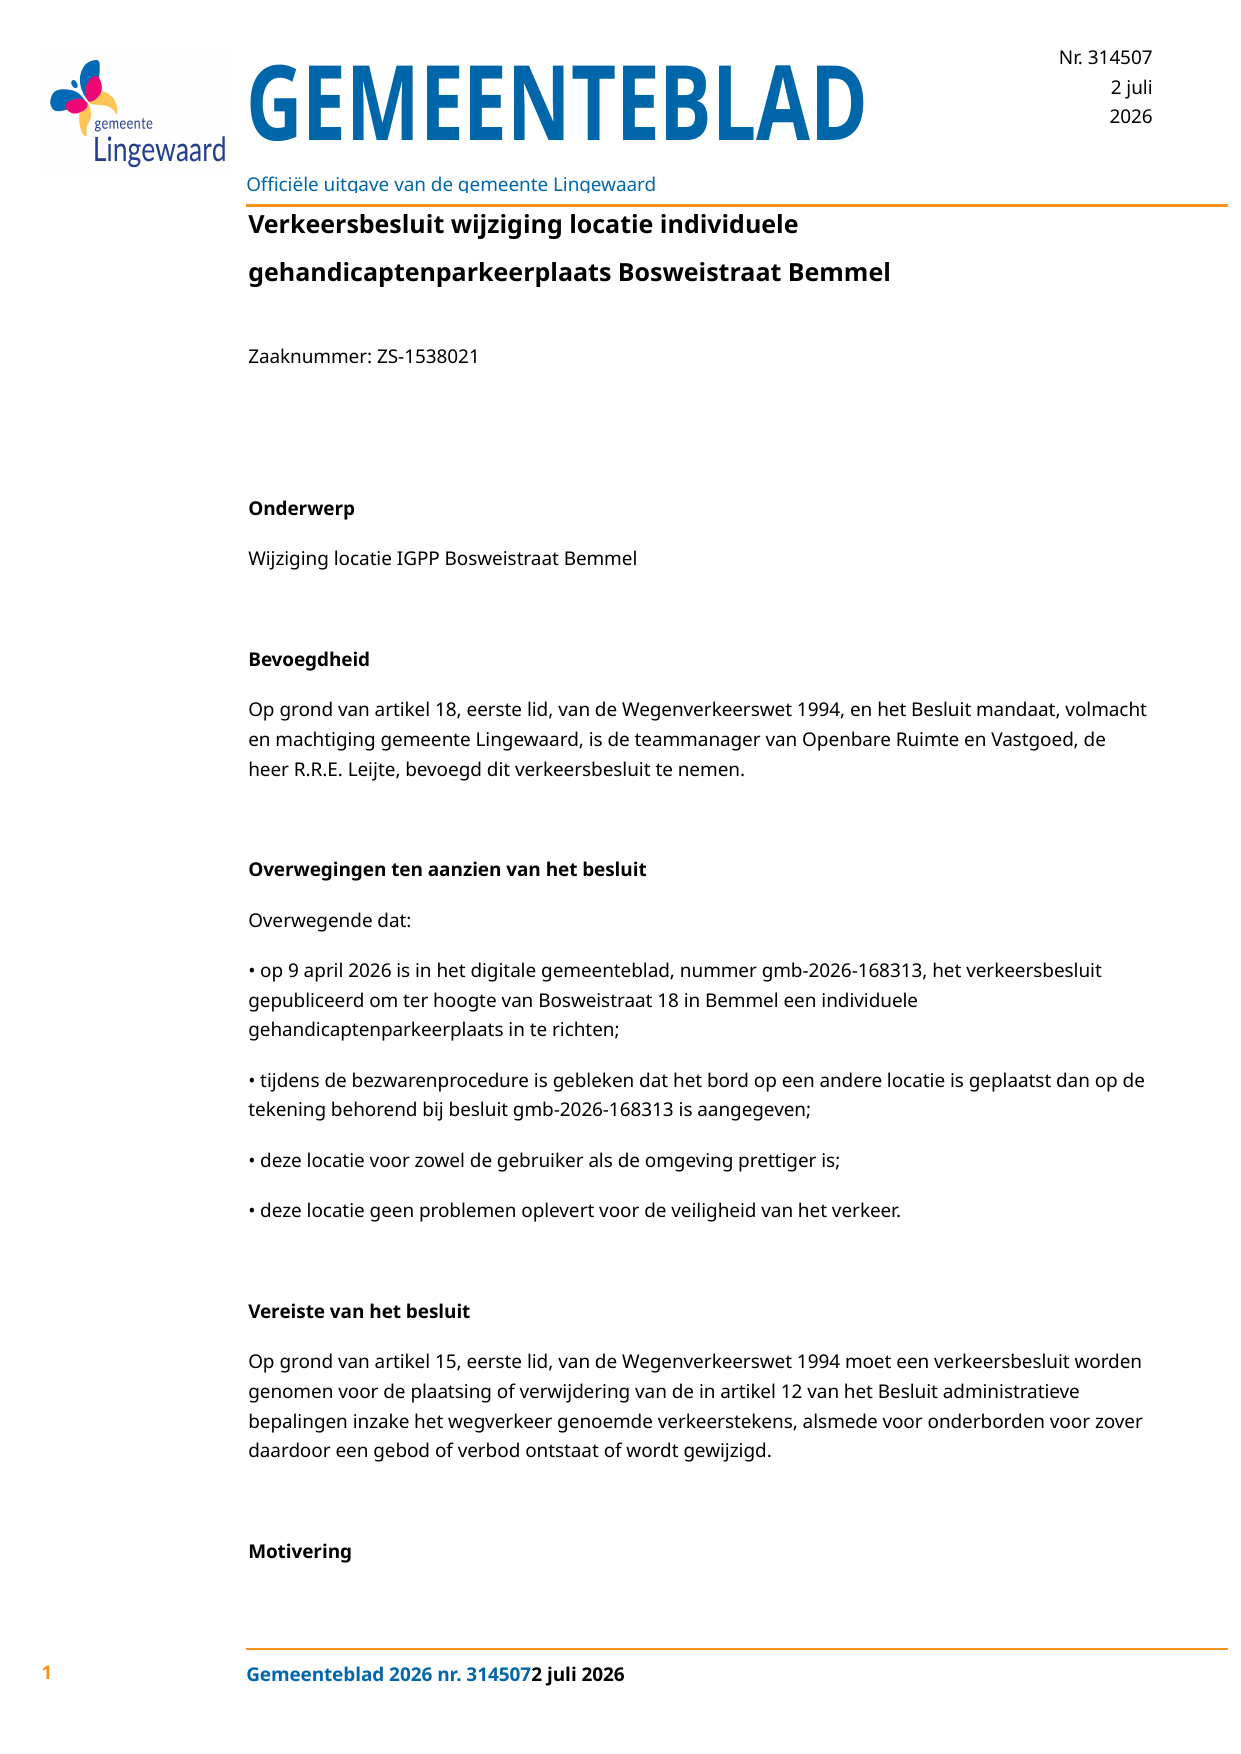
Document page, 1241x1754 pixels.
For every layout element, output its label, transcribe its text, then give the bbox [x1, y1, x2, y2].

text Bevoegdheid [248, 646, 1152, 672]
picture [41, 47, 231, 172]
text Zaaknummer: ZS-1538021 [248, 344, 1152, 369]
text Overwegingen ten aanzien van het besluit [248, 857, 1152, 882]
text • tijdens de bezwarenprocedure is gebleken dat het bord op een andere locatie is geplaatst dan op de tekening behorend bij besluit gmb-2026-168313 is aangegeven; [248, 1067, 1152, 1122]
text Verkeersbesluit wijziging locatie individuele gehandicaptenparkeerplaats Bosweistraat Bemmel [248, 207, 1152, 288]
text Vereiste van het besluit [248, 1298, 1152, 1324]
text Motivering [248, 1538, 1152, 1564]
text • deze locatie geen problemen oplevert voor de veiligheid van het verkeer. [248, 1197, 1152, 1223]
text Wijziging locatie IGPP Bosweistraat Bemmel [248, 545, 1152, 571]
text • op 9 april 2026 is in het digitale gemeenteblad, nummer gmb-2026-168313, het verkeersbesluit gepubliceerd om ter hoogte van Bosweistraat 18 in Bemmel een individuele gehandicaptenparkeerplaats in te richten; [248, 957, 1152, 1042]
text Overwegende dat: [248, 907, 1152, 933]
text • deze locatie voor zowel de gebruiker als de omgeving prettiger is; [248, 1147, 1152, 1173]
text Op grond van artikel 18, eerste lid, van de Wegenverkeerswet 1994, en het Besluit mandaat, volmacht en machtiging gemeente Lingewaard, is de teammanager van Openbare Ruimte en Vastgoed, de heer R.R.E. Leijte, bevoegd dit verkeersbesluit te nemen. [248, 697, 1152, 781]
text Op grond van artikel 15, eerste lid, van de Wegenverkeerswet 1994 moet een verkeersbesluit worden genomen voor de plaatsing of verwijdering van de in artikel 12 van het Besluit administratieve bepalingen inzake het wegverkeer genoemde verkeerstekens, alsmede voor onderborden voor zover daardoor een gebod of verbod ontstaat of wordt gewijzigd. [248, 1349, 1152, 1463]
text Onderwerp [248, 495, 1152, 521]
